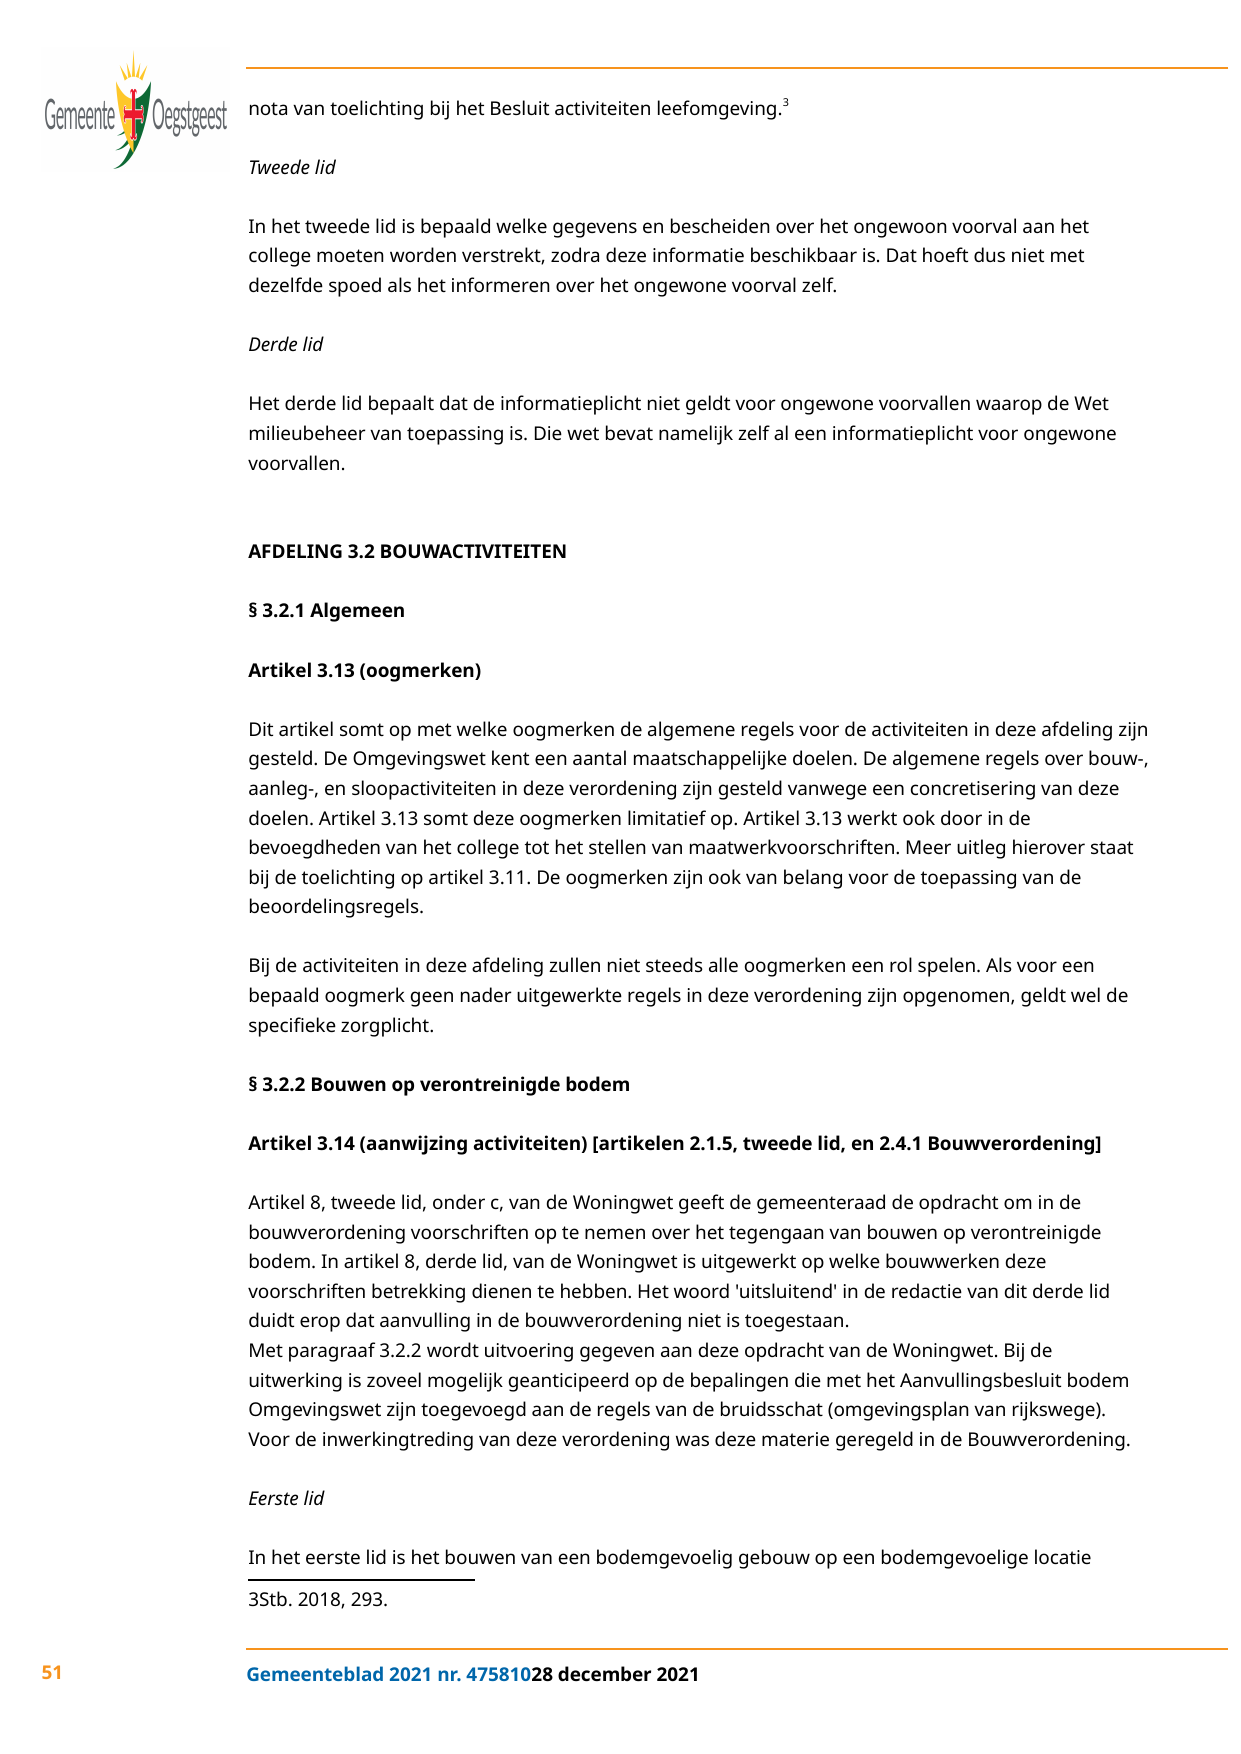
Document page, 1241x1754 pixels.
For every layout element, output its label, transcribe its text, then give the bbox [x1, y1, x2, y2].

text In het tweede lid is bepaald welke gegevens en bescheiden over het ongewoon voorval aan het college moeten worden verstrekt, zodra deze informatie beschikbaar is. Dat hoeft dus niet met dezelfde spoed als het informeren over het ongewone voorval zelf. [248, 213, 1152, 298]
text Artikel 8, tweede lid, onder c, van de Woningwet geeft de gemeenteraad de opdracht om in de bouwverordening voorschriften op te nemen over het tegengaan van bouwen op verontreinigde bodem. In artikel 8, derde lid, van de Woningwet is uitgewerkt op welke bouwwerken deze voorschriften betrekking dienen te hebben. Het woord 'uitsluitend' in de redactie van dit derde lid duidt erop dat aanvulling in de bouwverordening niet is toegestaan. [248, 1189, 1152, 1333]
text Dit artikel somt op met welke oogmerken de algemene regels voor de activiteiten in deze afdeling zijn gesteld. De Omgevingswet kent een aantal maatschappelijke doelen. De algemene regels over bouw-, aanleg-, en sloopactiviteiten in deze verordening zijn gesteld vanwege een concretisering van deze doelen. Artikel 3.13 somt deze oogmerken limitatief op. Artikel 3.13 werkt ook door in de bevoegdheden van het college tot het stellen van maatwerkvoorschriften. Meer uitleg hierover staat bij de toelichting op artikel 3.11. De oogmerken zijn ook van belang voor de toepassing van de beoordelingsregels. [248, 716, 1152, 919]
text § 3.2.1 Algemeen [248, 598, 1152, 623]
text Eerste lid [248, 1485, 1152, 1511]
text Bij de activiteiten in deze afdeling zullen niet steeds alle oogmerken een rol spelen. Als voor een bepaald oogmerk geen nader uitgewerkte regels in deze verordening zijn opgenomen, geldt wel de specifieke zorgplicht. [248, 953, 1152, 1038]
text nota van toelichting bij het Besluit activiteiten leefomgeving. [248, 95, 1152, 121]
text § 3.2.2 Bouwen op verontreinigde bodem [248, 1071, 1152, 1097]
picture [41, 47, 231, 172]
text Artikel 3.13 (oogmerken) [248, 657, 1152, 683]
text Stb. 2018, 293. [248, 1586, 1152, 1612]
text AFDELING 3.2 BOUWACTIVITEITEN [248, 538, 1152, 564]
text Het derde lid bepaalt dat de informatieplicht niet geldt voor ongewone voorvallen waarop de Wet milieubeheer van toepassing is. Die wet bevat namelijk zelf al een informatieplicht voor ongewone voorvallen. [248, 391, 1152, 476]
text Derde lid [248, 331, 1152, 357]
text Met paragraaf 3.2.2 wordt uitvoering gegeven aan deze opdracht van de Woningwet. Bij de uitwerking is zoveel mogelijk geanticipeerd op de bepalingen die met het Aanvullingsbesluit bodem Omgevingswet zijn toegevoegd aan de regels van de bruidsschat (omgevingsplan van rijkswege). Voor de inwerkingtreding van deze verordening was deze materie geregeld in de Bouwverordening. [248, 1337, 1152, 1452]
text Tweede lid [248, 154, 1152, 180]
text Artikel 3.14 (aanwijzing activiteiten) [artikelen 2.1.5, tweede lid, en 2.4.1 Bouwverordening] [248, 1130, 1152, 1156]
text In het eerste lid is het bouwen van een bodemgevoelig gebouw op een bodemgevoelige locatie [248, 1544, 1152, 1570]
